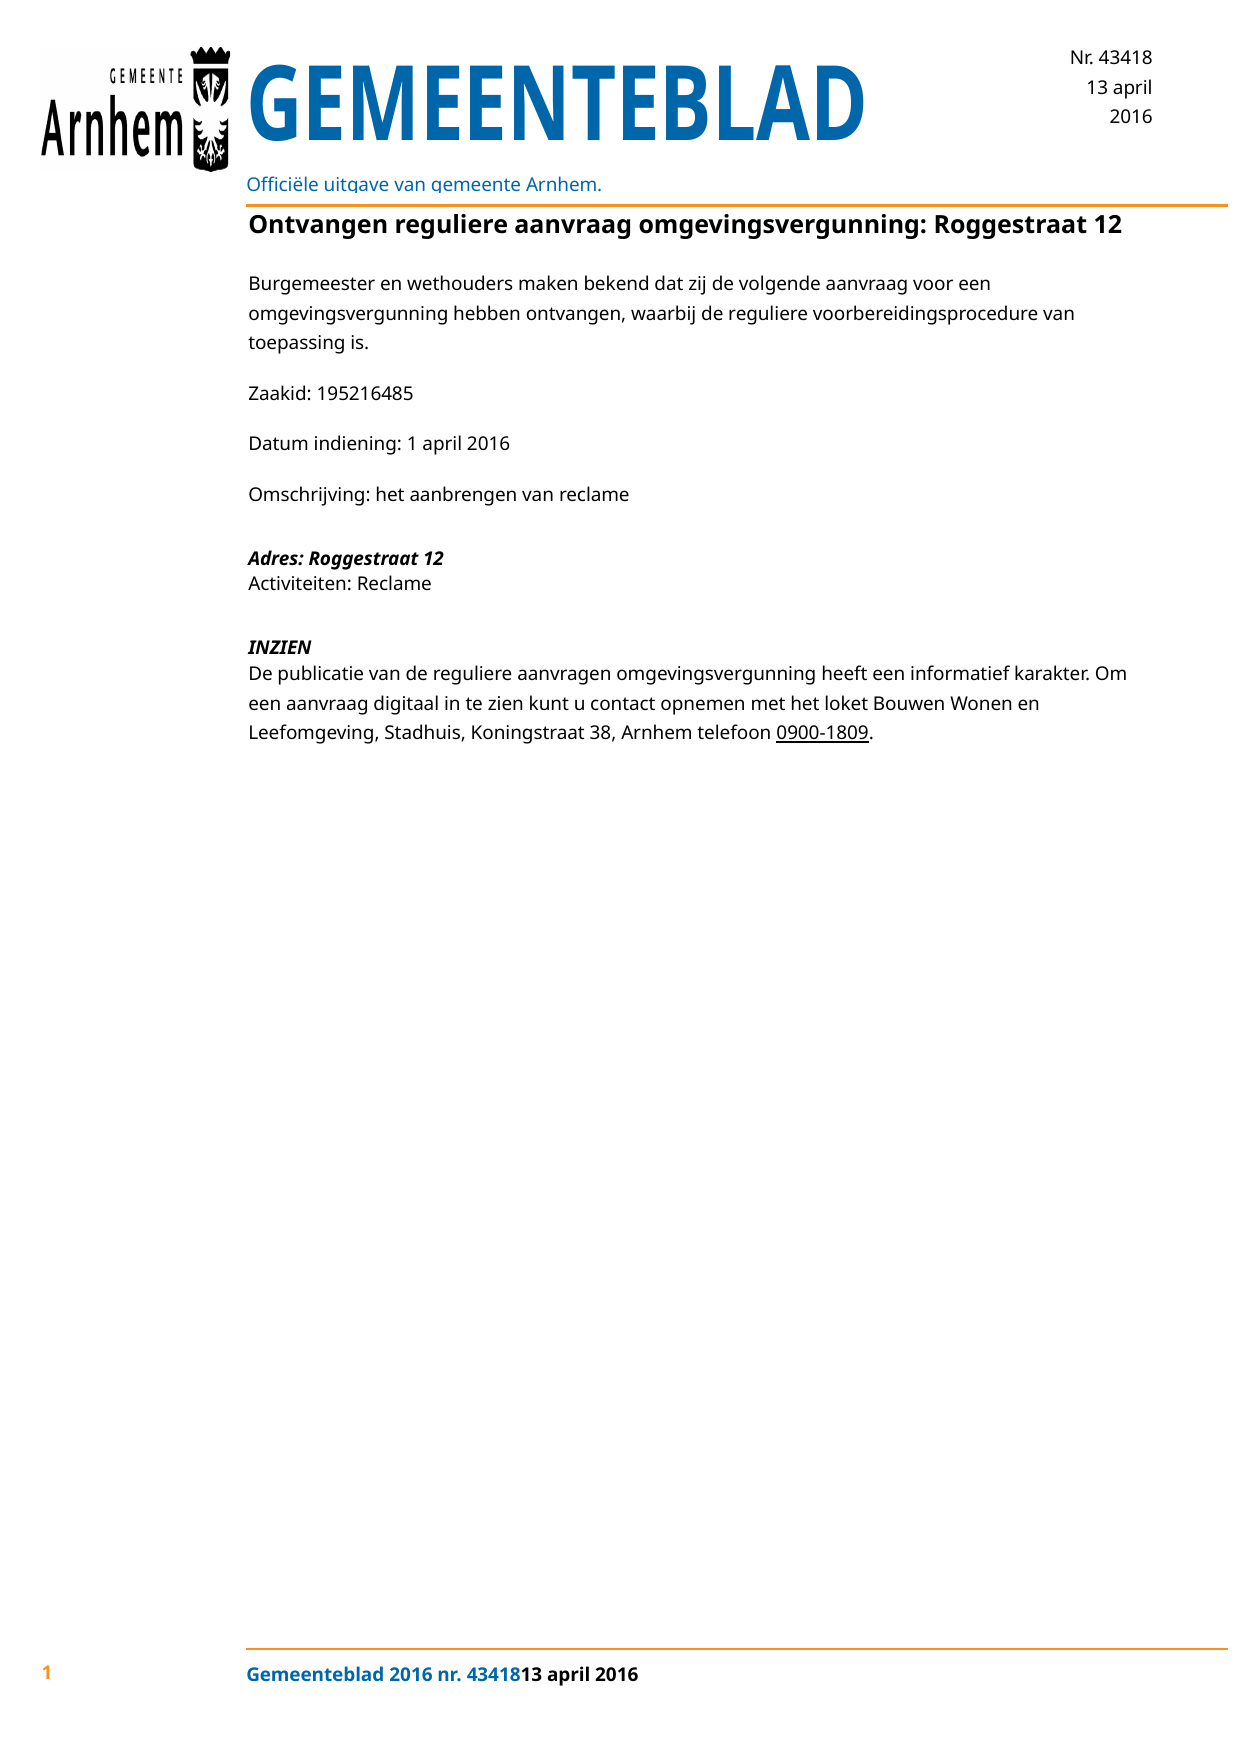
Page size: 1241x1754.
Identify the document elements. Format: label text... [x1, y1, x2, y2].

text Datum indiening: 1 april 2016 [248, 430, 1152, 456]
text Burgemeester en wethouders maken bekend dat zij de volgende aanvraag voor een omgevingsvergunning hebben ontvangen, waarbij de reguliere voorbereidingsprocedure van toepassing is. [248, 270, 1152, 355]
text De publicatie van de reguliere aanvragen omgevingsvergunning heeft een informatief karakter. Om een aanvraag digitaal in te zien kunt u contact opnemen met het loket Bouwen Wonen en Leefomgeving, Stadhuis, Koningstraat 38, Arnhem telefoon 0900-1809. [248, 660, 1152, 745]
text Zaakid: 195216485 [248, 380, 1152, 406]
text Ontvangen reguliere aanvraag omgevingsvergunning: Roggestraat 12 [248, 207, 1152, 241]
picture [41, 47, 231, 172]
text INZIEN [248, 634, 1152, 660]
text Omschrijving: het aanbrengen van reclame [248, 481, 1152, 506]
text Activiteiten: Reclame [248, 570, 1152, 596]
text Adres: Roggestraat 12 [248, 545, 1152, 570]
